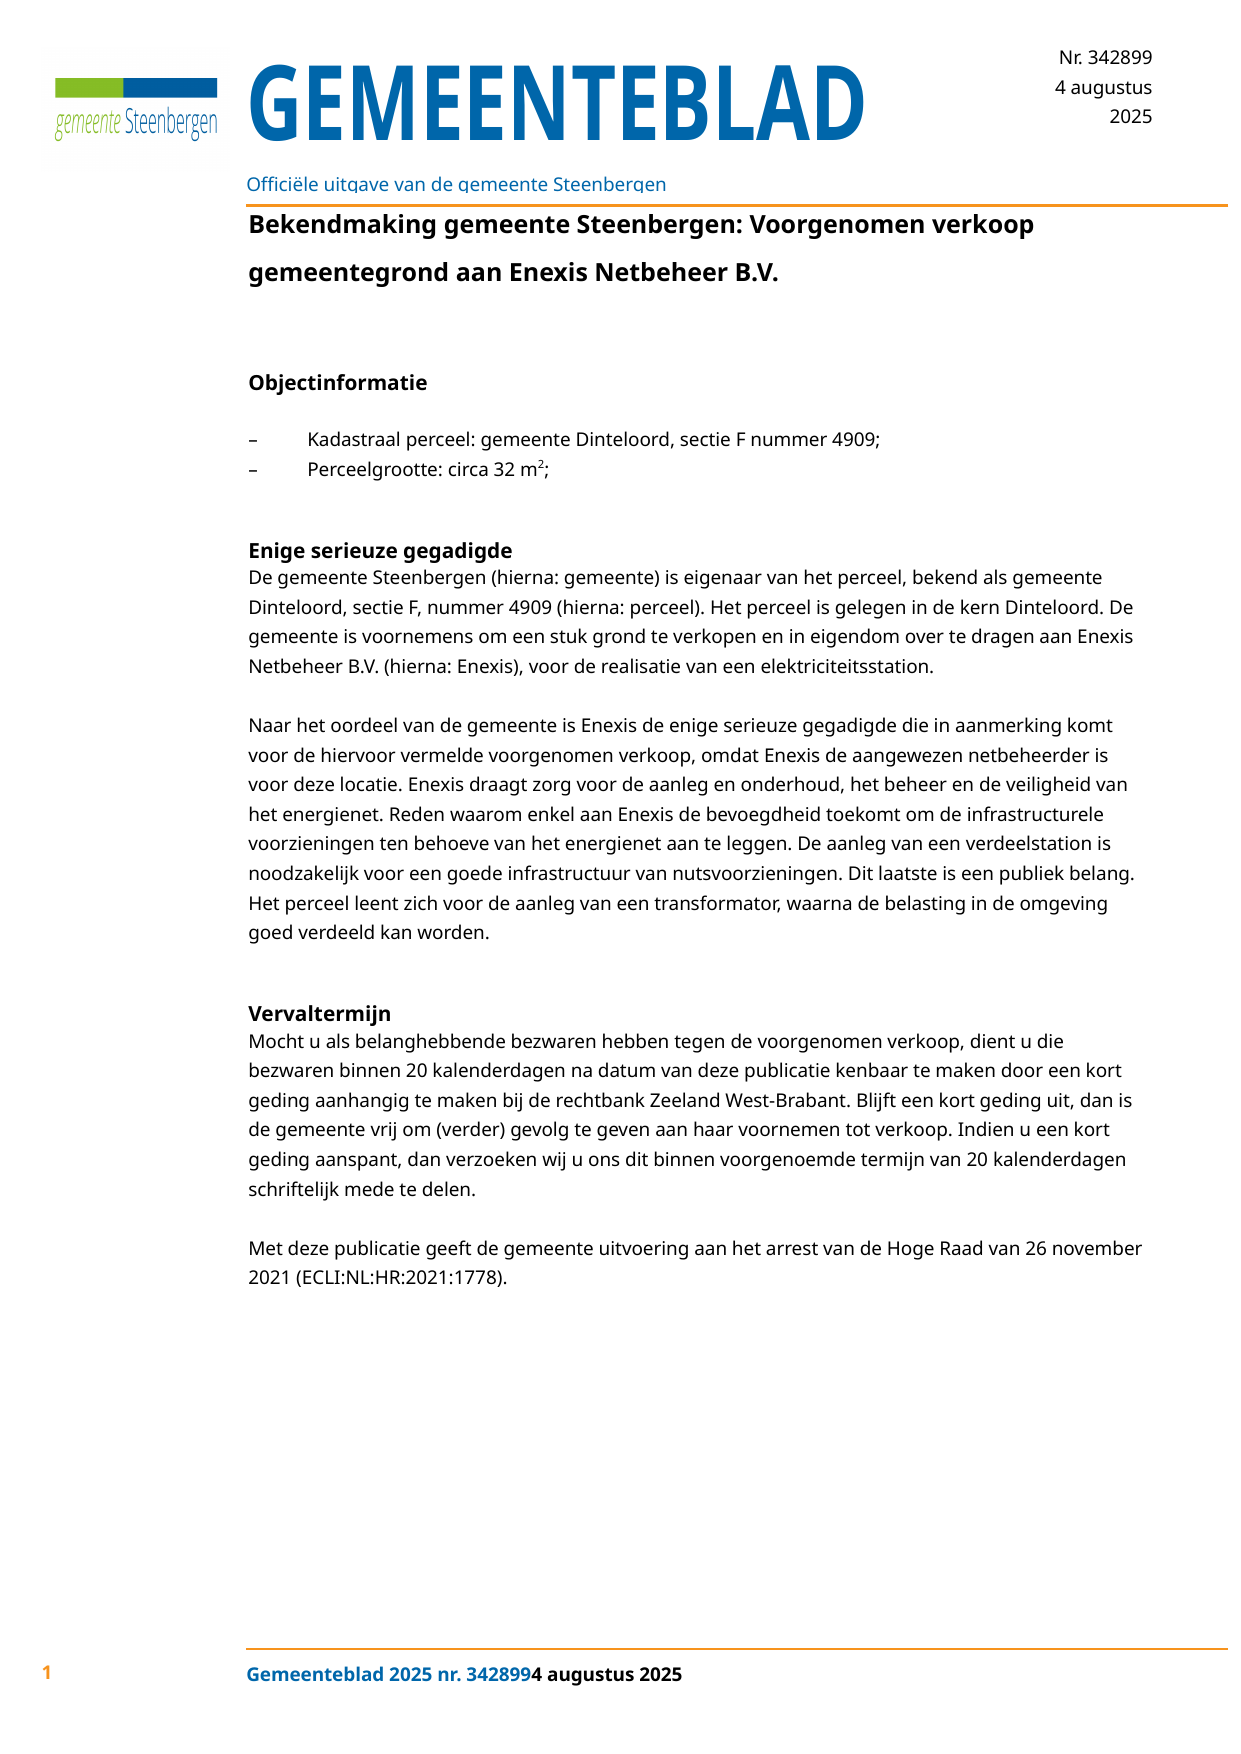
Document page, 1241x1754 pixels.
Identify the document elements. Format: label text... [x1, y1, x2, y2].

list Kadastraal perceel: gemeente Dinteloord, sectie F nummer 4909; [248, 426, 1152, 452]
text Vervaltermijn [248, 999, 1152, 1028]
text Met deze publicatie geeft de gemeente uitvoering aan het arrest van de Hoge Raad van 26 november 2021 (ECLI:NL:HR:2021:1778). [248, 1235, 1152, 1290]
picture [41, 47, 231, 172]
text Bekendmaking gemeente Steenbergen: Voorgenomen verkoop gemeentegrond aan Enexis Netbeheer B.V. [248, 207, 1152, 288]
text Enige serieuze gegadigde [248, 536, 1152, 564]
text Mocht u als belanghebbende bezwaren hebben tegen de voorgenomen verkoop, dient u die bezwaren binnen 20 kalenderdagen na datum van deze publicatie kenbaar te maken door een kort geding aanhangig te maken bij de rechtbank Zeeland West-Brabant. Blijft een kort geding uit, dan is de gemeente vrij om (verder) gevolg te geven aan haar voornemen tot verkoop. Indien u een kort geding aanspant, dan verzoeken wij u ons dit binnen voorgenoemde termijn van 20 kalenderdagen schriftelijk mede te delen. [248, 1028, 1152, 1201]
text Objectinformatie [248, 368, 1152, 397]
list Perceelgrootte: circa 32 m2; [248, 456, 1152, 482]
text De gemeente Steenbergen (hierna: gemeente) is eigenaar van het perceel, bekend als gemeente Dinteloord, sectie F, nummer 4909 (hierna: perceel). Het perceel is gelegen in de kern Dinteloord. De gemeente is voornemens om een stuk grond te verkopen en in eigendom over te dragen aan Enexis Netbeheer B.V. (hierna: Enexis), voor de realisatie van een elektriciteitsstation. [248, 564, 1152, 679]
text Naar het oordeel van de gemeente is Enexis de enige serieuze gegadigde die in aanmerking komt voor de hiervoor vermelde voorgenomen verkoop, omdat Enexis de aangewezen netbeheerder is voor deze locatie. Enexis draagt zorg voor de aanleg en onderhoud, het beheer en de veiligheid van het energienet. Reden waarom enkel aan Enexis de bevoegdheid toekomt om de infrastructurele voorzieningen ten behoeve van het energienet aan te leggen. De aanleg van een verdeelstation is noodzakelijk voor een goede infrastructuur van nutsvoorzieningen. Dit laatste is een publiek belang. Het perceel leent zich voor de aanleg van een transformator, waarna de belasting in de omgeving goed verdeeld kan worden. [248, 712, 1152, 945]
